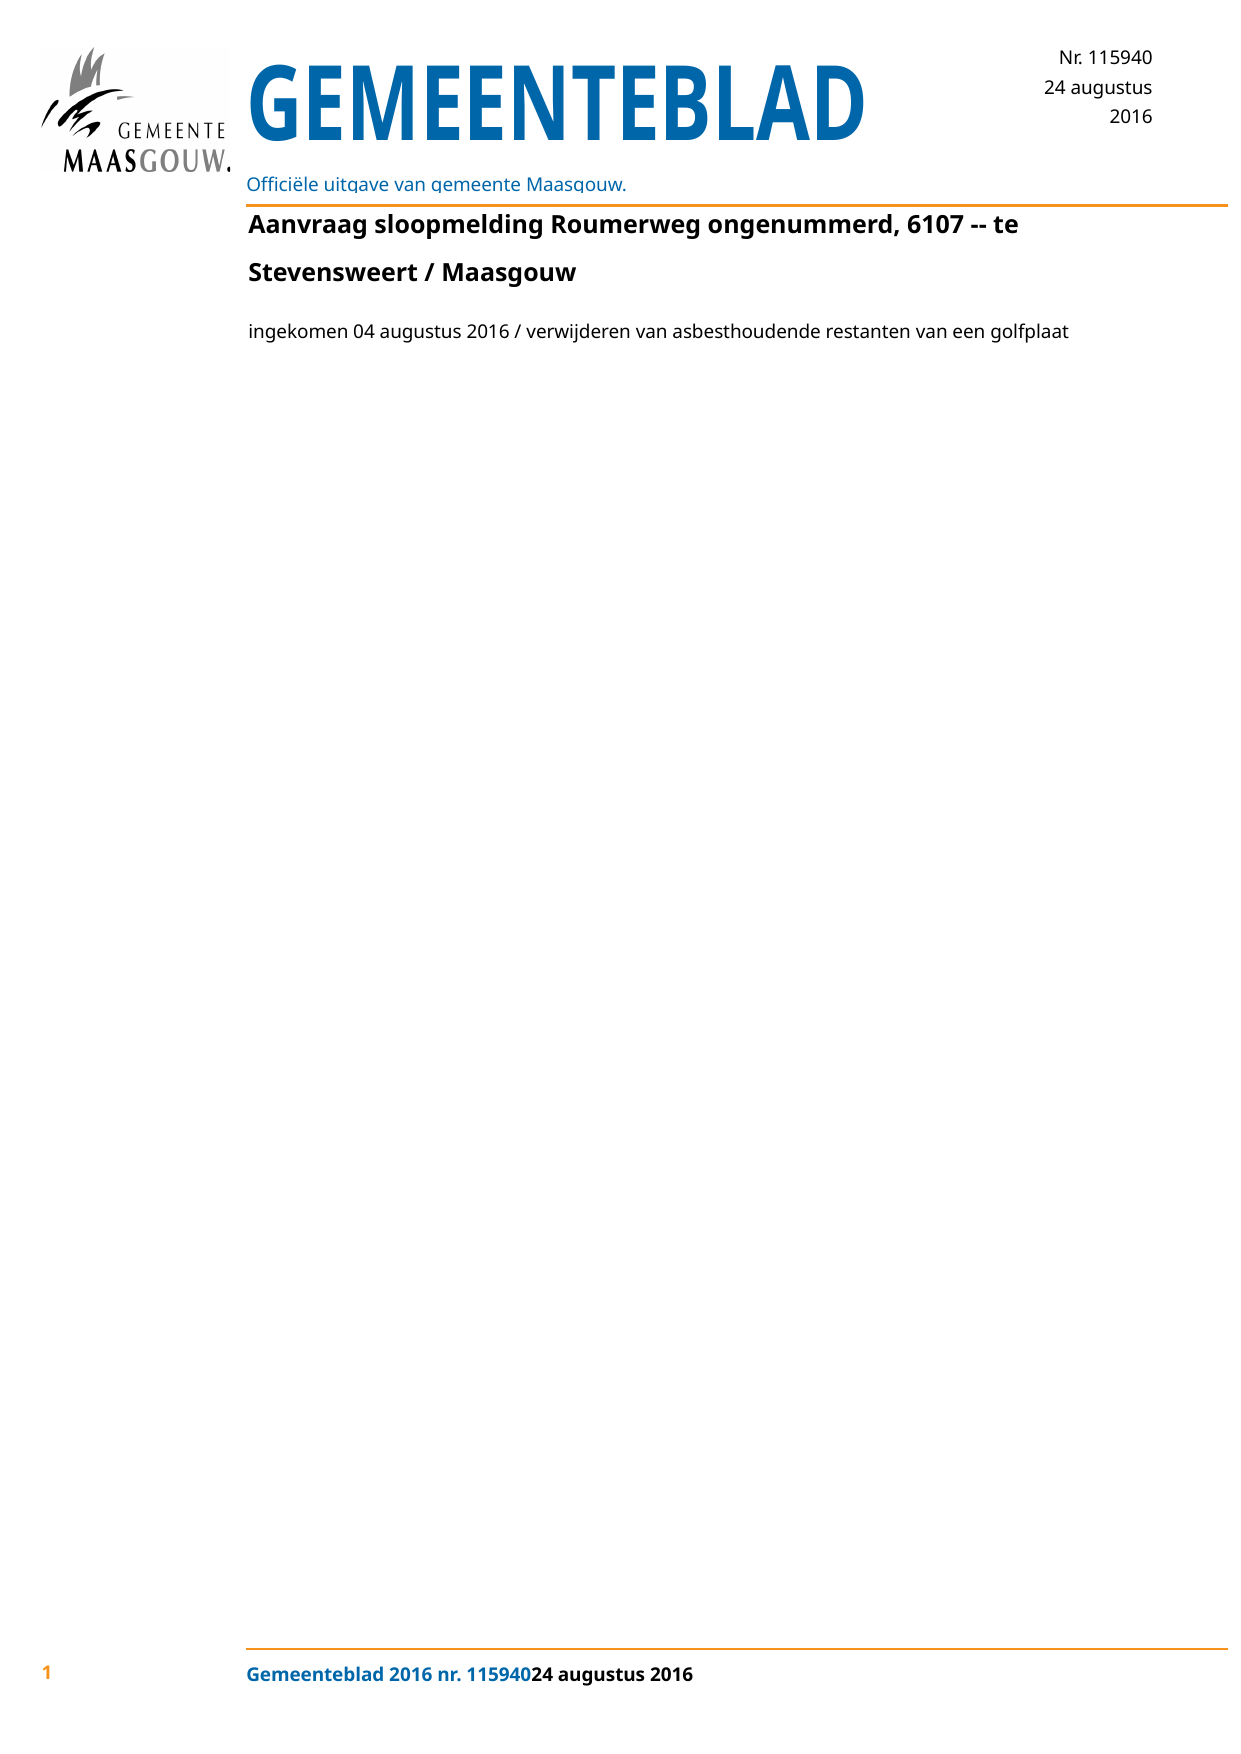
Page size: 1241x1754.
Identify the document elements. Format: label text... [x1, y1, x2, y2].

picture [41, 47, 231, 172]
text ingekomen 04 augustus 2016 / verwijderen van asbesthoudende restanten van een golfplaat [248, 318, 1152, 344]
text Aanvraag sloopmelding Roumerweg ongenummerd, 6107 -- te Stevensweert / Maasgouw [248, 207, 1152, 288]
